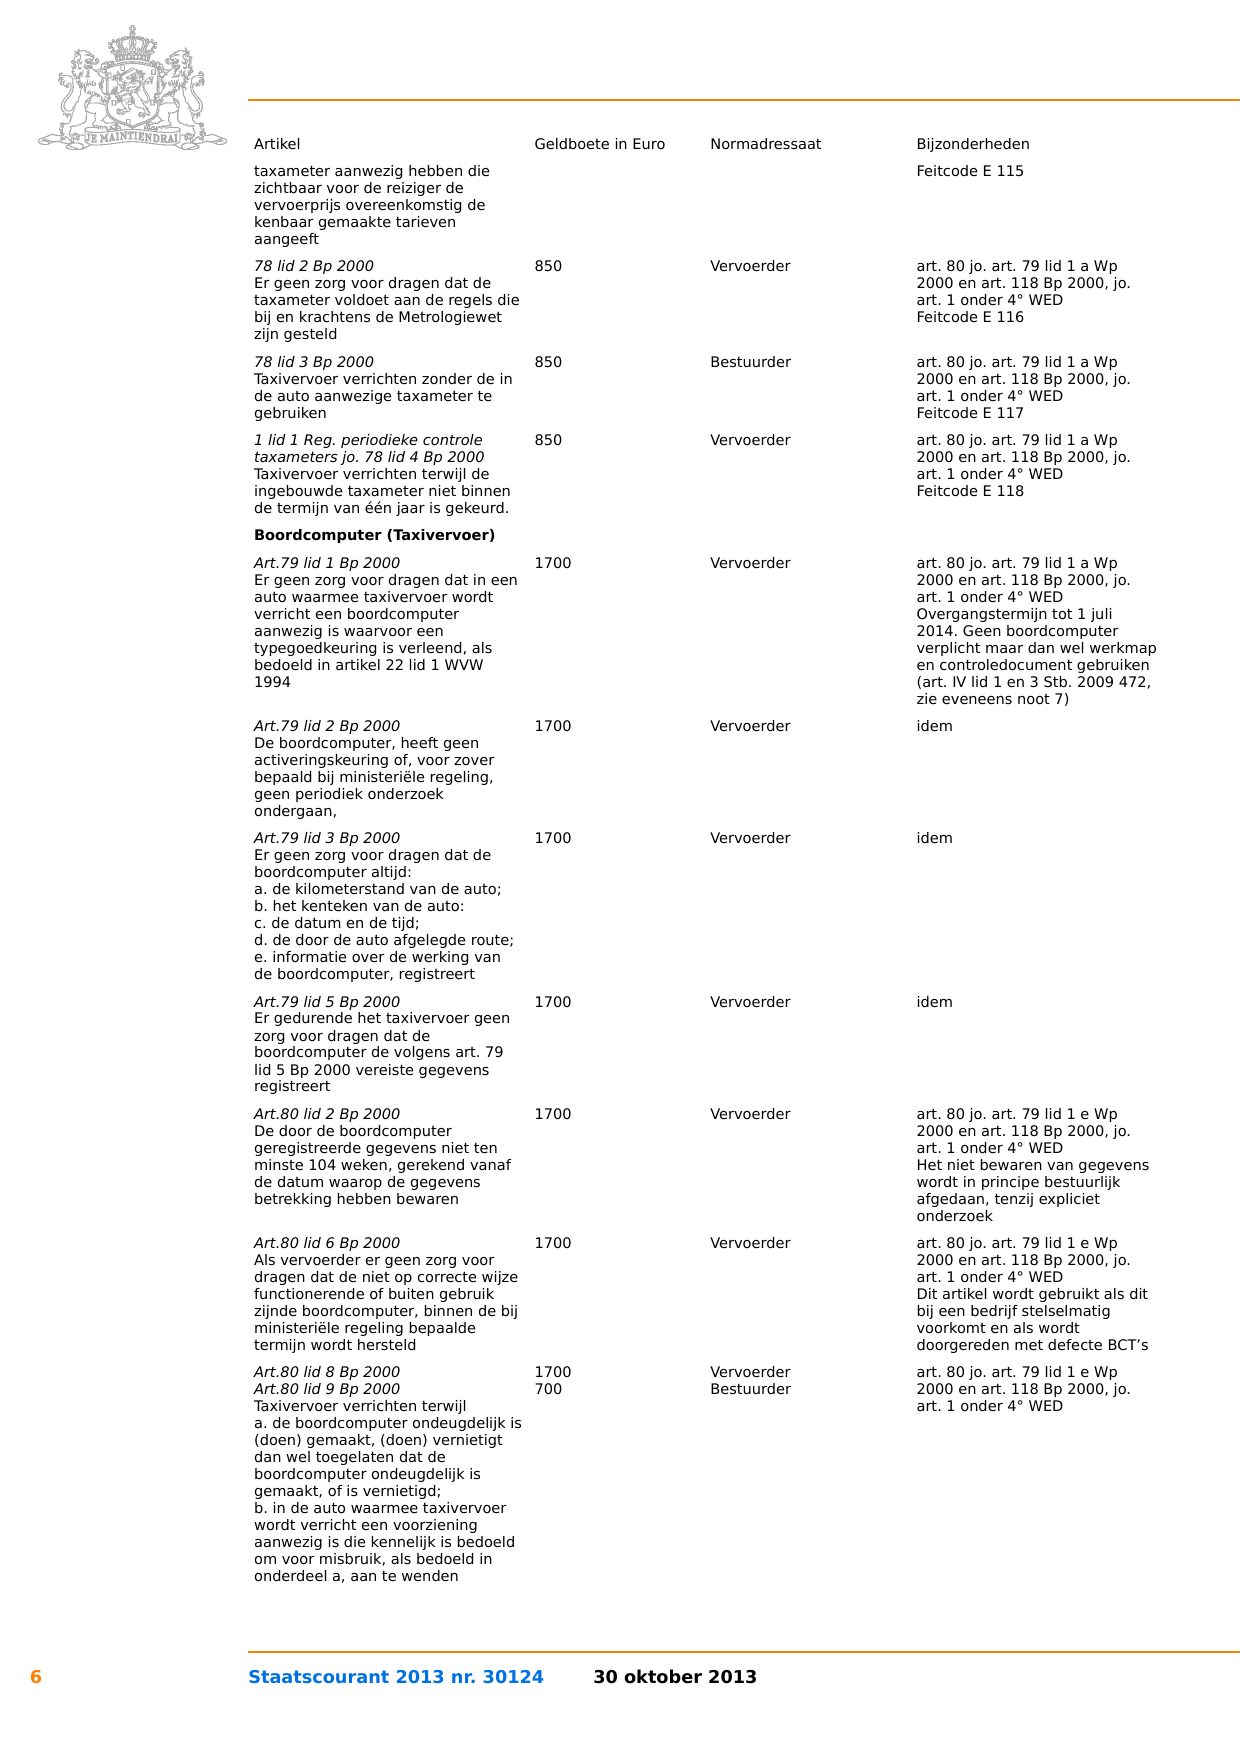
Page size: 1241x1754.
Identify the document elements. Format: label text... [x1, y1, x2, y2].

table_cell art. 80 jo. art. 79 lid 1 e Wp 2000 en art. 118 Bp 2000, jo. art. 1 onder 4° WED [911, 1360, 1163, 1590]
table_cell Vervoerder [705, 427, 910, 522]
table_cell idem [911, 989, 1163, 1100]
table_cell Art.79 lid 2 Bp 2000 De boordcomputer, heeft geen activeringskeuring of, voor zover bepaald bij ministeriële regeling, geen periodiek onderzoek ondergaan, [249, 713, 528, 824]
picture [38, 25, 227, 150]
table_cell 1700 [529, 989, 704, 1100]
table_cell [529, 158, 704, 253]
table_cell 78 lid 2 Bp 2000 Er geen zorg voor dragen dat de taxameter voldoet aan de regels die bij en krachtens de Metrologiewet zijn gesteld [249, 254, 528, 348]
table_cell 1700 [529, 713, 704, 824]
table_cell Vervoerder [705, 989, 910, 1100]
table_cell 1700 [529, 550, 704, 712]
table_cell Vervoerder [705, 1230, 910, 1358]
table_cell Art.79 lid 3 Bp 2000 Er geen zorg voor dragen dat de boordcomputer altijd: a. de kilometerstand van de auto; b. het kenteken van de auto: c. de datum en de tijd; d. de door de auto afgelegde route; e. informatie over de werking van de boordcomputer, registreert [249, 826, 528, 988]
table_cell Vervoerder [705, 713, 910, 824]
table_header Normadressaat [705, 131, 910, 157]
table_cell art. 80 jo. art. 79 lid 1 e Wp 2000 en art. 118 Bp 2000, jo. art. 1 onder 4° WED Dit artikel wordt gebruikt als dit bij een bedrijf stelselmatig voorkomt en als wordt doorgereden met defecte BCT’s [911, 1230, 1163, 1358]
table_cell Art.80 lid 2 Bp 2000 De door de boordcomputer geregistreerde gegevens niet ten minste 104 weken, gerekend vanaf de datum waarop de gegevens betrekking hebben bewaren [249, 1101, 528, 1229]
table_cell art. 80 jo. art. 79 lid 1 a Wp 2000 en art. 118 Bp 2000, jo. art. 1 onder 4° WED Feitcode E 118 [911, 427, 1163, 522]
table_cell art. 80 jo. art. 79 lid 1 a Wp 2000 en art. 118 Bp 2000, jo. art. 1 onder 4° WED Overgangstermijn tot 1 juli 2014. Geen boordcomputer verplicht maar dan wel werkmap en controledocument gebruiken (art. IV lid 1 en 3 Stb. 2009 472, zie eveneens noot 7) [911, 550, 1163, 712]
table_cell idem [911, 713, 1163, 824]
table_cell 1700 700 [529, 1360, 704, 1590]
table_header Bijzonderheden [911, 131, 1163, 157]
table_cell 1700 [529, 1101, 704, 1229]
table_cell Art.79 lid 1 Bp 2000 Er geen zorg voor dragen dat in een auto waarmee taxivervoer wordt verricht een boordcomputer aanwezig is waarvoor een typegoedkeuring is verleend, als bedoeld in artikel 22 lid 1 WVW 1994 [249, 550, 528, 712]
table_cell Art.79 lid 5 Bp 2000 Er gedurende het taxivervoer geen zorg voor dragen dat de boordcomputer de volgens art. 79 lid 5 Bp 2000 vereiste gegevens registreert [249, 989, 528, 1100]
table_cell 850 [529, 349, 704, 426]
table_cell art. 80 jo. art. 79 lid 1 a Wp 2000 en art. 118 Bp 2000, jo. art. 1 onder 4° WED Feitcode E 116 [911, 254, 1163, 348]
table_cell 1 lid 1 Reg. periodieke controle taxameters jo. 78 lid 4 Bp 2000 Taxivervoer verrichten terwijl de ingebouwde taxameter niet binnen de termijn van één jaar is gekeurd. [249, 427, 528, 522]
table_cell art. 80 jo. art. 79 lid 1 a Wp 2000 en art. 118 Bp 2000, jo. art. 1 onder 4° WED Feitcode E 117 [911, 349, 1163, 426]
table_cell 850 [529, 427, 704, 522]
table_cell 1700 [529, 826, 704, 988]
table_cell Vervoerder Bestuurder [705, 1360, 910, 1590]
table_cell Boordcomputer (Taxivervoer) [249, 523, 1163, 549]
table_cell Vervoerder [705, 550, 910, 712]
table_cell Vervoerder [705, 254, 910, 348]
table_cell 78 lid 3 Bp 2000 Taxivervoer verrichten zonder de in de auto aanwezige taxameter te gebruiken [249, 349, 528, 426]
table_cell 850 [529, 254, 704, 348]
table_cell 1700 [529, 1230, 704, 1358]
table_cell taxameter aanwezig hebben die zichtbaar voor de reiziger de vervoerprijs overeenkomstig de kenbaar gemaakte tarieven aangeeft [249, 158, 528, 253]
table_cell Feitcode E 115 [911, 158, 1163, 253]
table_header Artikel [249, 131, 528, 157]
table_cell Vervoerder [705, 1101, 910, 1229]
table_cell Vervoerder [705, 826, 910, 988]
table_cell Art.80 lid 8 Bp 2000 Art.80 lid 9 Bp 2000 Taxivervoer verrichten terwijl a. de boordcomputer ondeugdelijk is (doen) gemaakt, (doen) vernietigt dan wel toegelaten dat de boordcomputer ondeugdelijk is gemaakt, of is vernietigd; b. in de auto waarmee taxivervoer wordt verricht een voorziening aanwezig is die kennelijk is bedoeld om voor misbruik, als bedoeld in onderdeel a, aan te wenden [249, 1360, 528, 1590]
table_cell Bestuurder [705, 349, 910, 426]
table_cell idem [911, 826, 1163, 988]
table_cell art. 80 jo. art. 79 lid 1 e Wp 2000 en art. 118 Bp 2000, jo. art. 1 onder 4° WED Het niet bewaren van gegevens wordt in principe bestuurlijk afgedaan, tenzij expliciet onderzoek [911, 1101, 1163, 1229]
table_header Geldboete in Euro [529, 131, 704, 157]
table_cell Art.80 lid 6 Bp 2000 Als vervoerder er geen zorg voor dragen dat de niet op correcte wijze functionerende of buiten gebruik zijnde boordcomputer, binnen de bij ministeriële regeling bepaalde termijn wordt hersteld [249, 1230, 528, 1358]
table_cell [705, 158, 910, 253]
